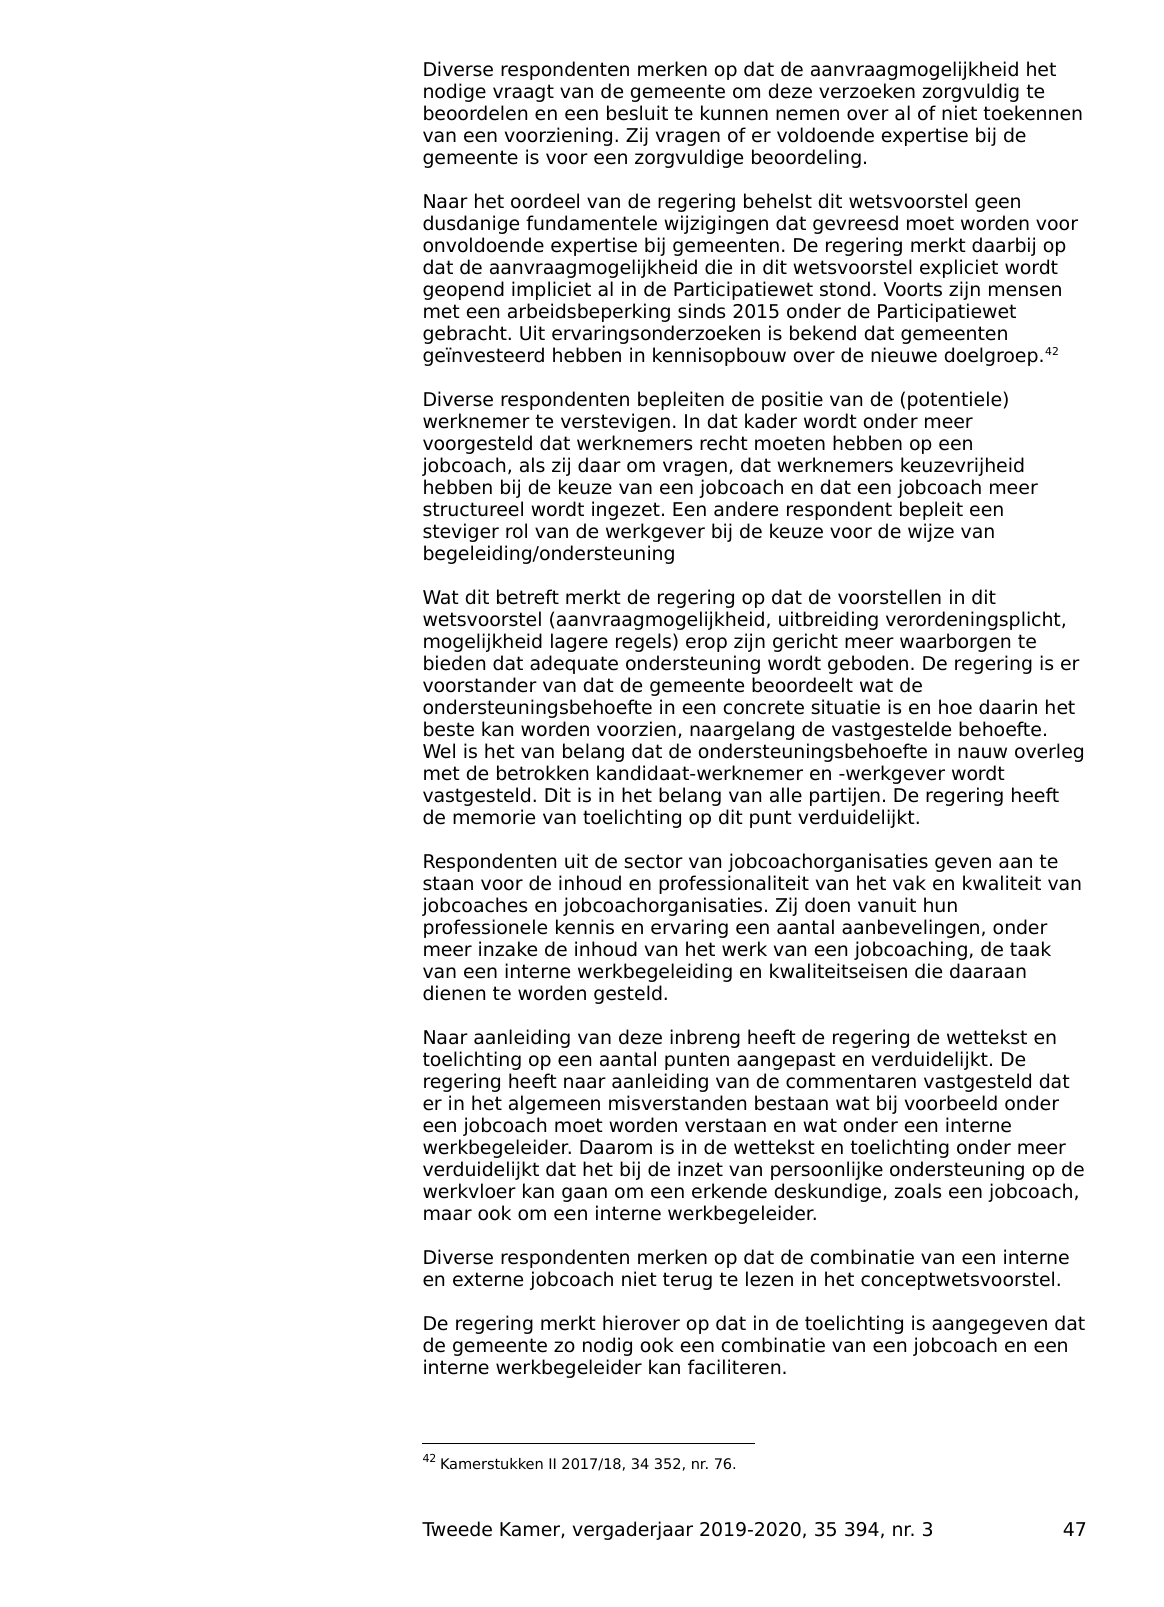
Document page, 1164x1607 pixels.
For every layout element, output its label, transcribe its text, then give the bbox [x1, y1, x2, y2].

text Naar het oordeel van de regering behelst dit wetsvoorstel geen dusdanige fundamentele wijzigingen dat gevreesd moet worden voor onvoldoende expertise bij gemeenten. De regering merkt daarbij op dat de aanvraagmogelijkheid die in dit wetsvoorstel expliciet wordt geopend impliciet al in de Participatiewet stond. Voorts zijn mensen met een arbeidsbeperking sinds 2015 onder de Participatiewet gebracht. Uit ervaringsonderzoeken is bekend dat gemeenten geïnvesteerd hebben in kennisopbouw over de nieuwe doelgroep. [422, 191, 1087, 367]
text Diverse respondenten bepleiten de positie van de (potentiele) werknemer te verstevigen. In dat kader wordt onder meer voorgesteld dat werknemers recht moeten hebben op een [422, 389, 1087, 455]
text Kamerstukken II 2017/18, 34 352, nr. 76. [422, 1452, 1087, 1474]
text De regering merkt hierover op dat in de toelichting is aangegeven dat de gemeente zo nodig ook een combinatie van een jobcoach en een interne werkbegeleider kan faciliteren. [422, 1313, 1087, 1379]
text jobcoach, als zij daar om vragen, dat werknemers keuzevrijheid hebben bij de keuze van een jobcoach en dat een jobcoach meer structureel wordt ingezet. Een andere respondent bepleit een steviger rol van de werkgever bij de keuze voor de wijze van begeleiding/ondersteuning [422, 455, 1087, 565]
text Diverse respondenten merken op dat de aanvraagmogelijkheid het nodige vraagt van de gemeente om deze verzoeken zorgvuldig te beoordelen en een besluit te kunnen nemen over al of niet toekennen van een voorziening. Zij vragen of er voldoende expertise bij de gemeente is voor een zorgvuldige beoordeling. [422, 59, 1087, 169]
text Naar aanleiding van deze inbreng heeft de regering de wettekst en toelichting op een aantal punten aangepast en verduidelijkt. De regering heeft naar aanleiding van de commentaren vastgesteld dat er in het algemeen misverstanden bestaan wat bij voorbeeld onder een jobcoach moet worden verstaan en wat onder een interne werkbegeleider. Daarom is in de wettekst en toelichting onder meer verduidelijkt dat het bij de inzet van persoonlijke ondersteuning op de werkvloer kan gaan om een erkende deskundige, zoals een jobcoach, maar ook om een interne werkbegeleider. [422, 1027, 1087, 1225]
text Diverse respondenten merken op dat de combinatie van een interne en externe jobcoach niet terug te lezen in het conceptwetsvoorstel. [422, 1247, 1087, 1291]
text Respondenten uit de sector van jobcoachorganisaties geven aan te staan voor de inhoud en professionaliteit van het vak en kwaliteit van jobcoaches en jobcoachorganisaties. Zij doen vanuit hun professionele kennis en ervaring een aantal aanbevelingen, onder meer inzake de inhoud van het werk van een jobcoaching, de taak van een interne werkbegeleiding en kwaliteitseisen die daaraan dienen te worden gesteld. [422, 851, 1087, 1005]
text Wat dit betreft merkt de regering op dat de voorstellen in dit wetsvoorstel (aanvraagmogelijkheid, uitbreiding verordeningsplicht, mogelijkheid lagere regels) erop zijn gericht meer waarborgen te bieden dat adequate ondersteuning wordt geboden. De regering is er voorstander van dat de gemeente beoordeelt wat de ondersteuningsbehoefte in een concrete situatie is en hoe daarin het beste kan worden voorzien, naargelang de vastgestelde behoefte. Wel is het van belang dat de ondersteuningsbehoefte in nauw overleg met de betrokken kandidaat-werknemer en -werkgever wordt vastgesteld. Dit is in het belang van alle partijen. De regering heeft de memorie van toelichting op dit punt verduidelijkt. [422, 587, 1087, 829]
